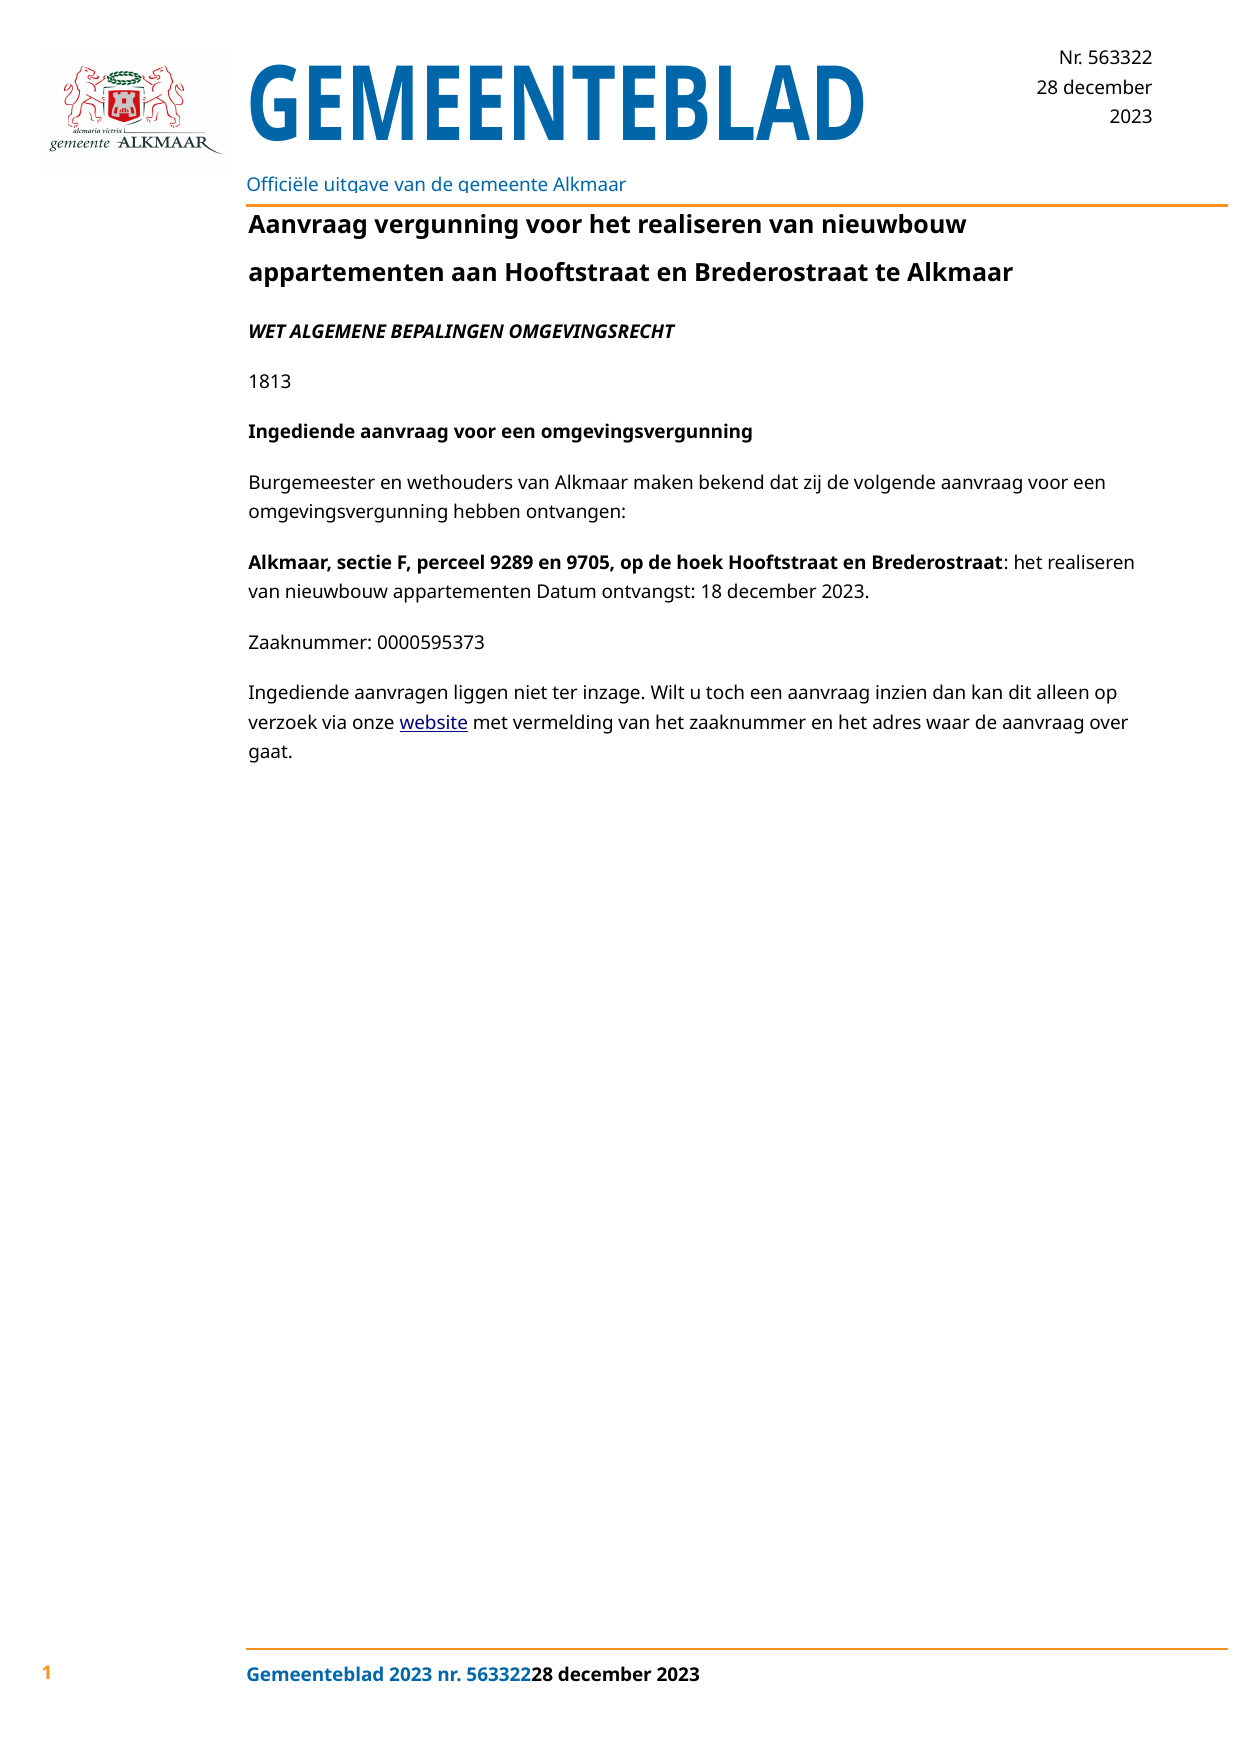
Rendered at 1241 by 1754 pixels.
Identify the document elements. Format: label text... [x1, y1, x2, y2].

text Ingediende aanvraag voor een omgevingsvergunning [248, 419, 1152, 444]
text WET ALGEMENE BEPALINGEN OMGEVINGSRECHT [248, 318, 1152, 344]
text Alkmaar, sectie F, perceel 9289 en 9705, op de hoek Hooftstraat en Brederostraat: het realiseren van nieuwbouw appartementen Datum ontvangst: 18 december 2023. [248, 549, 1152, 604]
text Ingediende aanvragen liggen niet ter inzage. Wilt u toch een aanvraag inzien dan kan dit alleen op verzoek via onze website met vermelding van het zaaknummer en het adres waar de aanvraag over gaat. [248, 679, 1152, 764]
text Aanvraag vergunning voor het realiseren van nieuwbouw appartementen aan Hooftstraat en Brederostraat te Alkmaar [248, 207, 1152, 288]
text Burgemeester en wethouders van Alkmaar maken bekend dat zij de volgende aanvraag voor een omgevingsvergunning hebben ontvangen: [248, 469, 1152, 524]
text Zaaknummer: 0000595373 [248, 629, 1152, 655]
text 1813 [248, 368, 1152, 394]
picture [41, 47, 231, 172]
